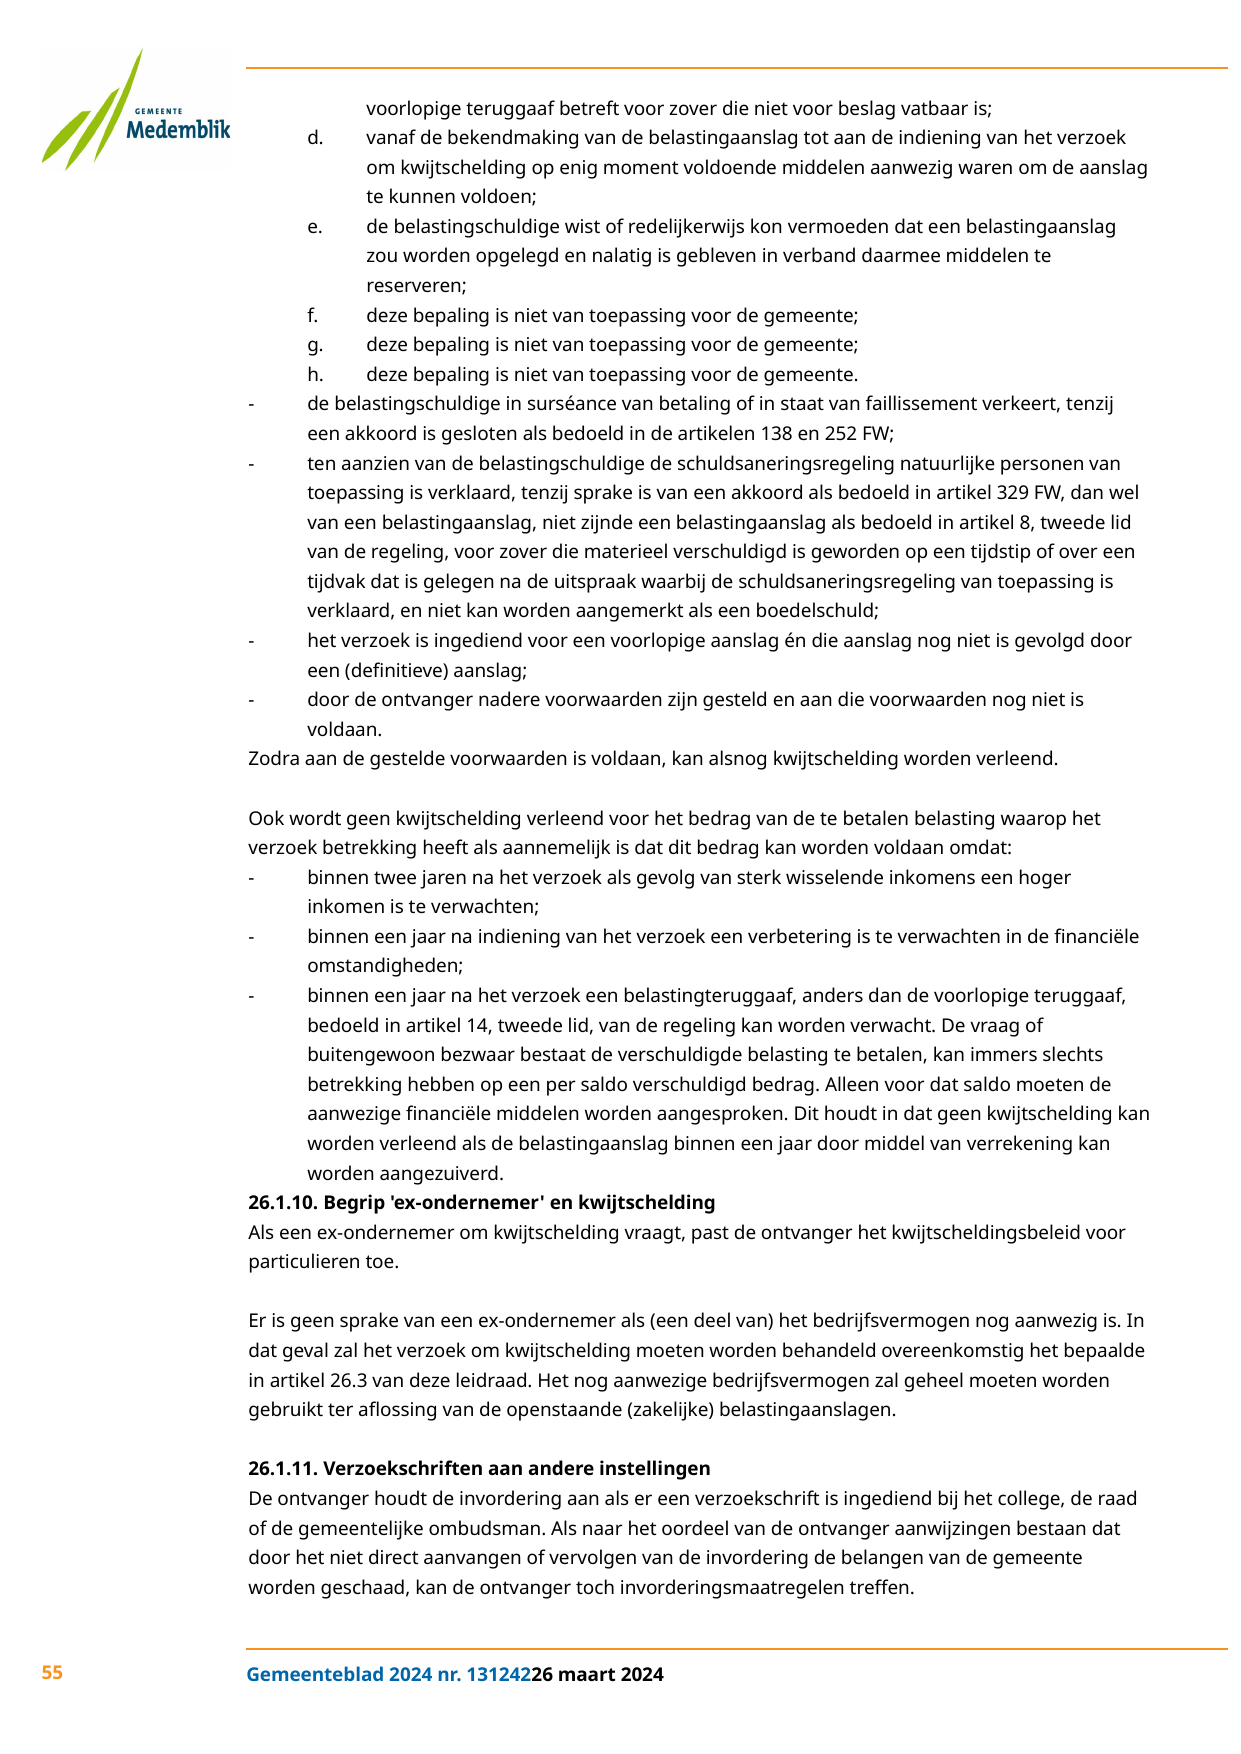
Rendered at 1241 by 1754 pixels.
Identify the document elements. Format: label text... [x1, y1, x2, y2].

text Als een ex-ondernemer om kwijtschelding vraagt, past de ontvanger het kwijtscheldingsbeleid voor particulieren toe. [248, 1219, 1152, 1274]
list deze bepaling is niet van toepassing voor de gemeente. [307, 361, 1152, 387]
list binnen een jaar na indiening van het verzoek een verbetering is te verwachten in de financiële omstandigheden; [248, 923, 1152, 978]
text 26.1.11. Verzoekschriften aan andere instellingen [248, 1456, 1152, 1481]
list door de ontvanger nadere voorwaarden zijn gesteld en aan die voorwaarden nog niet is voldaan. [248, 686, 1152, 742]
list voorlopige teruggaaf betreft voor zover die niet voor beslag vatbaar is; [307, 95, 1152, 121]
text De ontvanger houdt de invordering aan als er een verzoekschrift is ingediend bij het college, de raad of de gemeentelijke ombudsman. Als naar het oordeel van de ontvanger aanwijzingen bestaan dat door het niet direct aanvangen of vervolgen van de invordering de belangen van de gemeente worden geschaad, kan de ontvanger toch invorderingsmaatregelen treffen. [248, 1485, 1152, 1600]
list vanaf de bekendmaking van de belastingaanslag tot aan de indiening van het verzoek om kwijtschelding op enig moment voldoende middelen aanwezig waren om de aanslag te kunnen voldoen; [307, 124, 1152, 209]
text Er is geen sprake van een ex-ondernemer als (een deel van) het bedrijfsvermogen nog aanwezig is. In dat geval zal het verzoek om kwijtschelding moeten worden behandeld overeenkomstig het bepaalde in artikel 26.3 van deze leidraad. Het nog aanwezige bedrijfsvermogen zal geheel moeten worden gebruikt ter aflossing van de openstaande (zakelijke) belastingaanslagen. [248, 1308, 1152, 1422]
text 26.1.10. Begrip 'ex-ondernemer' en kwijtschelding [248, 1189, 1152, 1215]
list de belastingschuldige wist of redelijkerwijs kon vermoeden dat een belastingaanslag zou worden opgelegd en nalatig is gebleven in verband daarmee middelen te reserveren; [307, 213, 1152, 298]
list binnen twee jaren na het verzoek als gevolg van sterk wisselende inkomens een hoger inkomen is te verwachten; [248, 864, 1152, 919]
list het verzoek is ingediend voor een voorlopige aanslag én die aanslag nog niet is gevolgd door een (definitieve) aanslag; [248, 627, 1152, 683]
list deze bepaling is niet van toepassing voor de gemeente; [307, 331, 1152, 357]
list de belastingschuldige in surséance van betaling of in staat van faillissement verkeert, tenzij een akkoord is gesloten als bedoeld in de artikelen 138 en 252 FW; [248, 391, 1152, 446]
list binnen een jaar na het verzoek een belastingteruggaaf, anders dan de voorlopige teruggaaf, bedoeld in artikel 14, tweede lid, van de regeling kan worden verwacht. De vraag of buitengewoon bezwaar bestaat de verschuldigde belasting te betalen, kan immers slechts betrekking hebben op een per saldo verschuldigd bedrag. Alleen voor dat saldo moeten de aanwezige financiële middelen worden aangesproken. Dit houdt in dat geen kwijtschelding kan worden verleend als de belastingaanslag binnen een jaar door middel van verrekening kan worden aangezuiverd. [248, 982, 1152, 1186]
list ten aanzien van de belastingschuldige de schuldsaneringsregeling natuurlijke personen van toepassing is verklaard, tenzij sprake is van een akkoord als bedoeld in artikel 329 FW, dan wel van een belastingaanslag, niet zijnde een belastingaanslag als bedoeld in artikel 8, tweede lid van de regeling, voor zover die materieel verschuldigd is geworden op een tijdstip of over een tijdvak dat is gelegen na de uitspraak waarbij de schuldsaneringsregeling van toepassing is verklaard, en niet kan worden aangemerkt als een boedelschuld; [248, 450, 1152, 623]
text Zodra aan de gestelde voorwaarden is voldaan, kan alsnog kwijtschelding worden verleend. [248, 746, 1152, 771]
text Ook wordt geen kwijtschelding verleend voor het bedrag van de te betalen belasting waarop het verzoek betrekking heeft als aannemelijk is dat dit bedrag kan worden voldaan omdat: [248, 805, 1152, 860]
picture [41, 47, 231, 172]
list deze bepaling is niet van toepassing voor de gemeente; [307, 302, 1152, 328]
